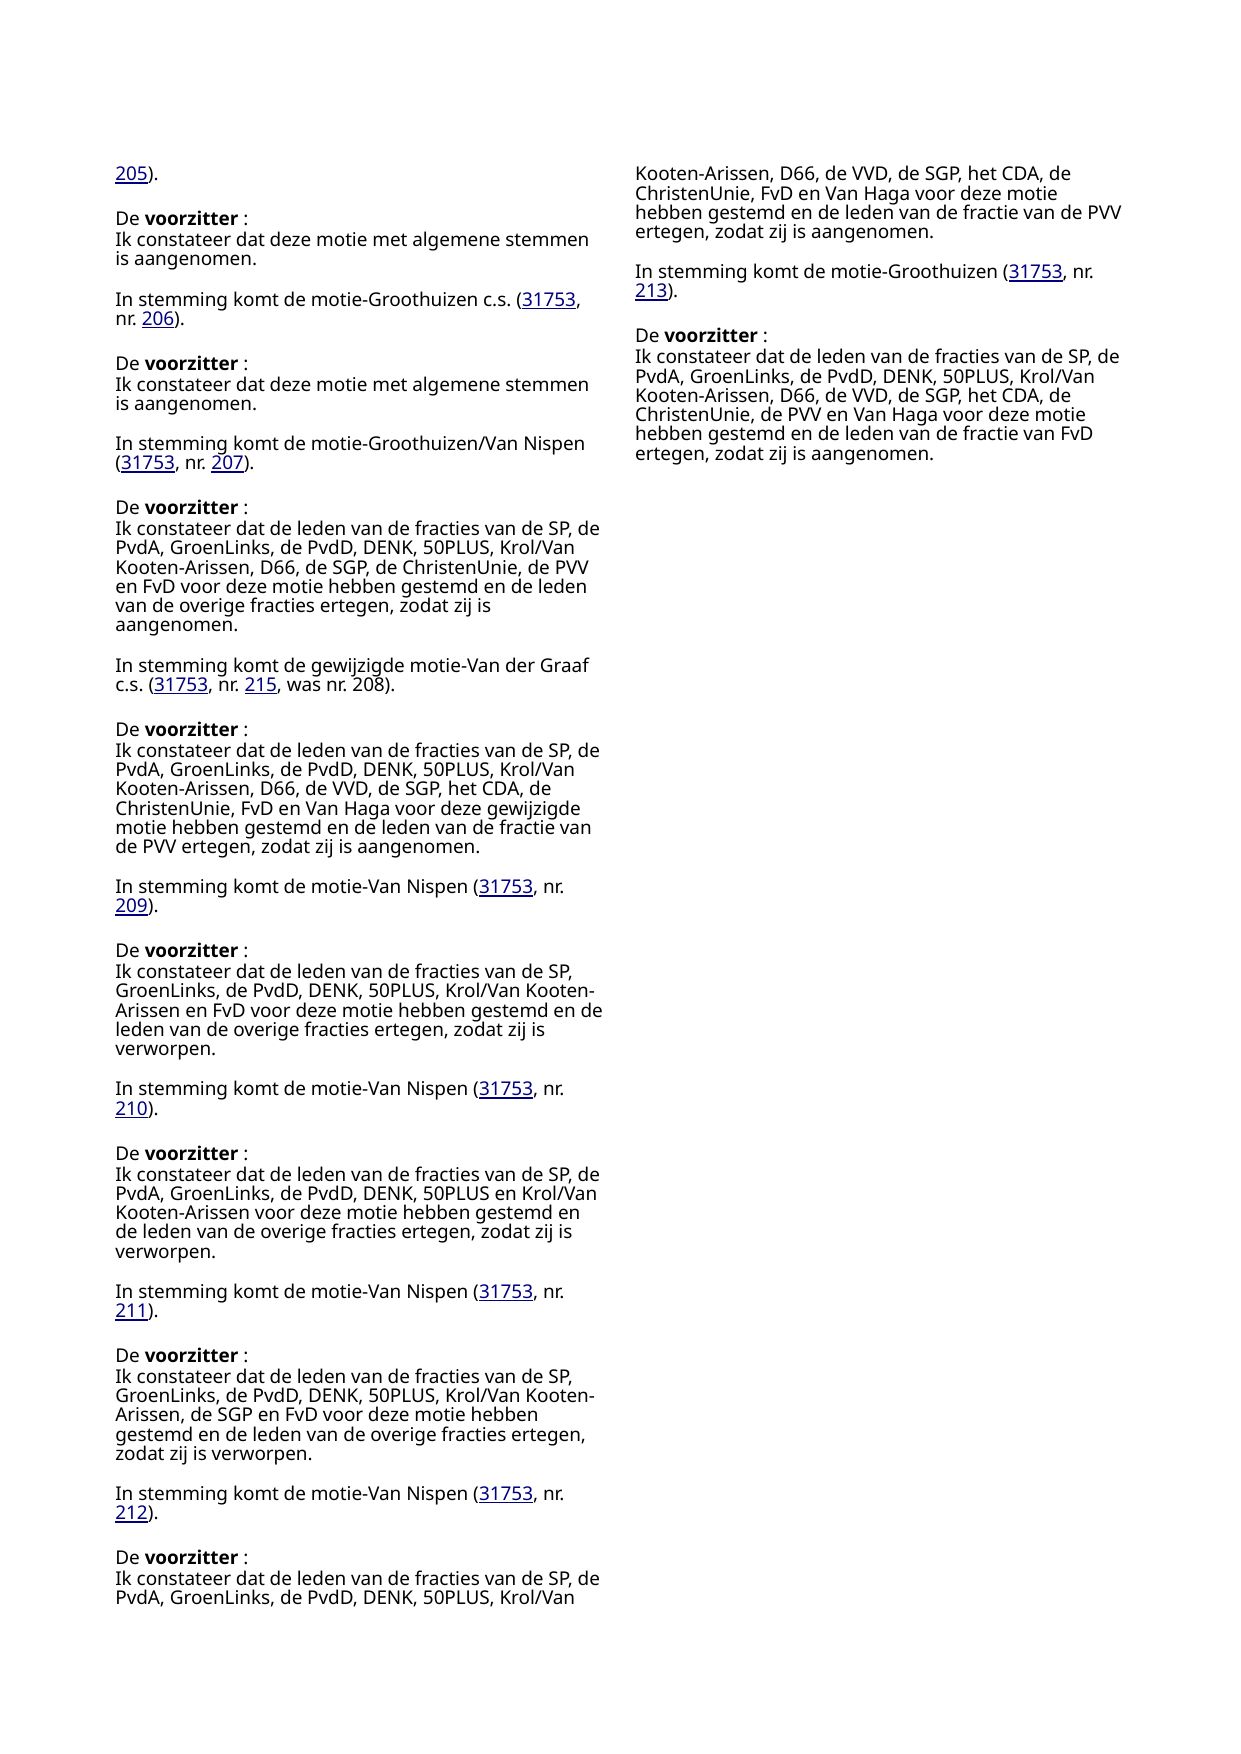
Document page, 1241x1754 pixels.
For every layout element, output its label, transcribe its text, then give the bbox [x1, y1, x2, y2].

text De voorzitter : [115, 350, 605, 376]
text De voorzitter : [115, 205, 605, 231]
text 205). [115, 165, 605, 184]
text Ik constateer dat de leden van de fracties van de SP, de PvdA, GroenLinks, de PvdD, DENK, 50PLUS, Krol/Van Kooten-Arissen, D66, de VVD, de SGP, het CDA, de ChristenUnie, de PVV en Van Haga voor deze motie hebben gestemd en de leden van de fractie van FvD ertegen, zodat zij is aangenomen. [635, 348, 1125, 464]
text In stemming komt de motie-Van Nispen (31753, nr. 212). [115, 1485, 605, 1523]
text Ik constateer dat de leden van de fracties van de SP, de PvdA, GroenLinks, de PvdD, DENK, 50PLUS, Krol/Van Kooten-Arissen, D66, de VVD, de SGP, het CDA, de ChristenUnie, FvD en Van Haga voor deze gewijzigde motie hebben gestemd en de leden van de fractie van de PVV ertegen, zodat zij is aangenomen. [115, 742, 605, 857]
text De voorzitter : [115, 937, 605, 963]
text Ik constateer dat de leden van de fracties van de SP, GroenLinks, de PvdD, DENK, 50PLUS, Krol/Van Kooten-Arissen, de SGP en FvD voor deze motie hebben gestemd en de leden van de overige fracties ertegen, zodat zij is verworpen. [115, 1368, 605, 1464]
text Ik constateer dat deze motie met algemene stemmen is aangenomen. [115, 376, 605, 414]
text In stemming komt de motie-Groothuizen/Van Nispen (31753, nr. 207). [115, 435, 605, 473]
text Ik constateer dat de leden van de fracties van de SP, GroenLinks, de PvdD, DENK, 50PLUS, Krol/Van Kooten-Arissen en FvD voor deze motie hebben gestemd en de leden van de overige fracties ertegen, zodat zij is verworpen. [115, 963, 605, 1059]
text De voorzitter : [115, 1544, 605, 1570]
text In stemming komt de motie-Groothuizen c.s. (31753, nr. 206). [115, 291, 605, 329]
text De voorzitter : [115, 494, 605, 520]
text De voorzitter : [115, 1342, 605, 1368]
text De voorzitter : [115, 716, 605, 742]
text In stemming komt de gewijzigde motie-Van der Graaf c.s. (31753, nr. 215, was nr. 208). [115, 657, 605, 695]
text In stemming komt de motie-Van Nispen (31753, nr. 209). [115, 878, 605, 917]
text In stemming komt de motie-Van Nispen (31753, nr. 210). [115, 1080, 605, 1119]
text In stemming komt de motie-Van Nispen (31753, nr. 211). [115, 1283, 605, 1321]
text De voorzitter : [115, 1140, 605, 1166]
text De voorzitter : [635, 323, 1125, 348]
text Ik constateer dat de leden van de fracties van de SP, de PvdA, GroenLinks, de PvdD, DENK, 50PLUS, Krol/Van Kooten-Arissen, D66, de SGP, de ChristenUnie, de PVV en FvD voor deze motie hebben gestemd en de leden van de overige fracties ertegen, zodat zij is aangenomen. [115, 520, 605, 636]
text Ik constateer dat de leden van de fracties van de SP, de PvdA, GroenLinks, de PvdD, DENK, 50PLUS, Krol/Van [115, 1570, 605, 1609]
text Kooten-Arissen, D66, de VVD, de SGP, het CDA, de ChristenUnie, FvD en Van Haga voor deze motie hebben gestemd en de leden van de fractie van de PVV ertegen, zodat zij is aangenomen. [635, 165, 1125, 242]
text Ik constateer dat deze motie met algemene stemmen is aangenomen. [115, 231, 605, 270]
text Ik constateer dat de leden van de fracties van de SP, de PvdA, GroenLinks, de PvdD, DENK, 50PLUS en Krol/Van Kooten-Arissen voor deze motie hebben gestemd en de leden van de overige fracties ertegen, zodat zij is verworpen. [115, 1166, 605, 1262]
text In stemming komt de motie-Groothuizen (31753, nr. 213). [635, 263, 1125, 302]
